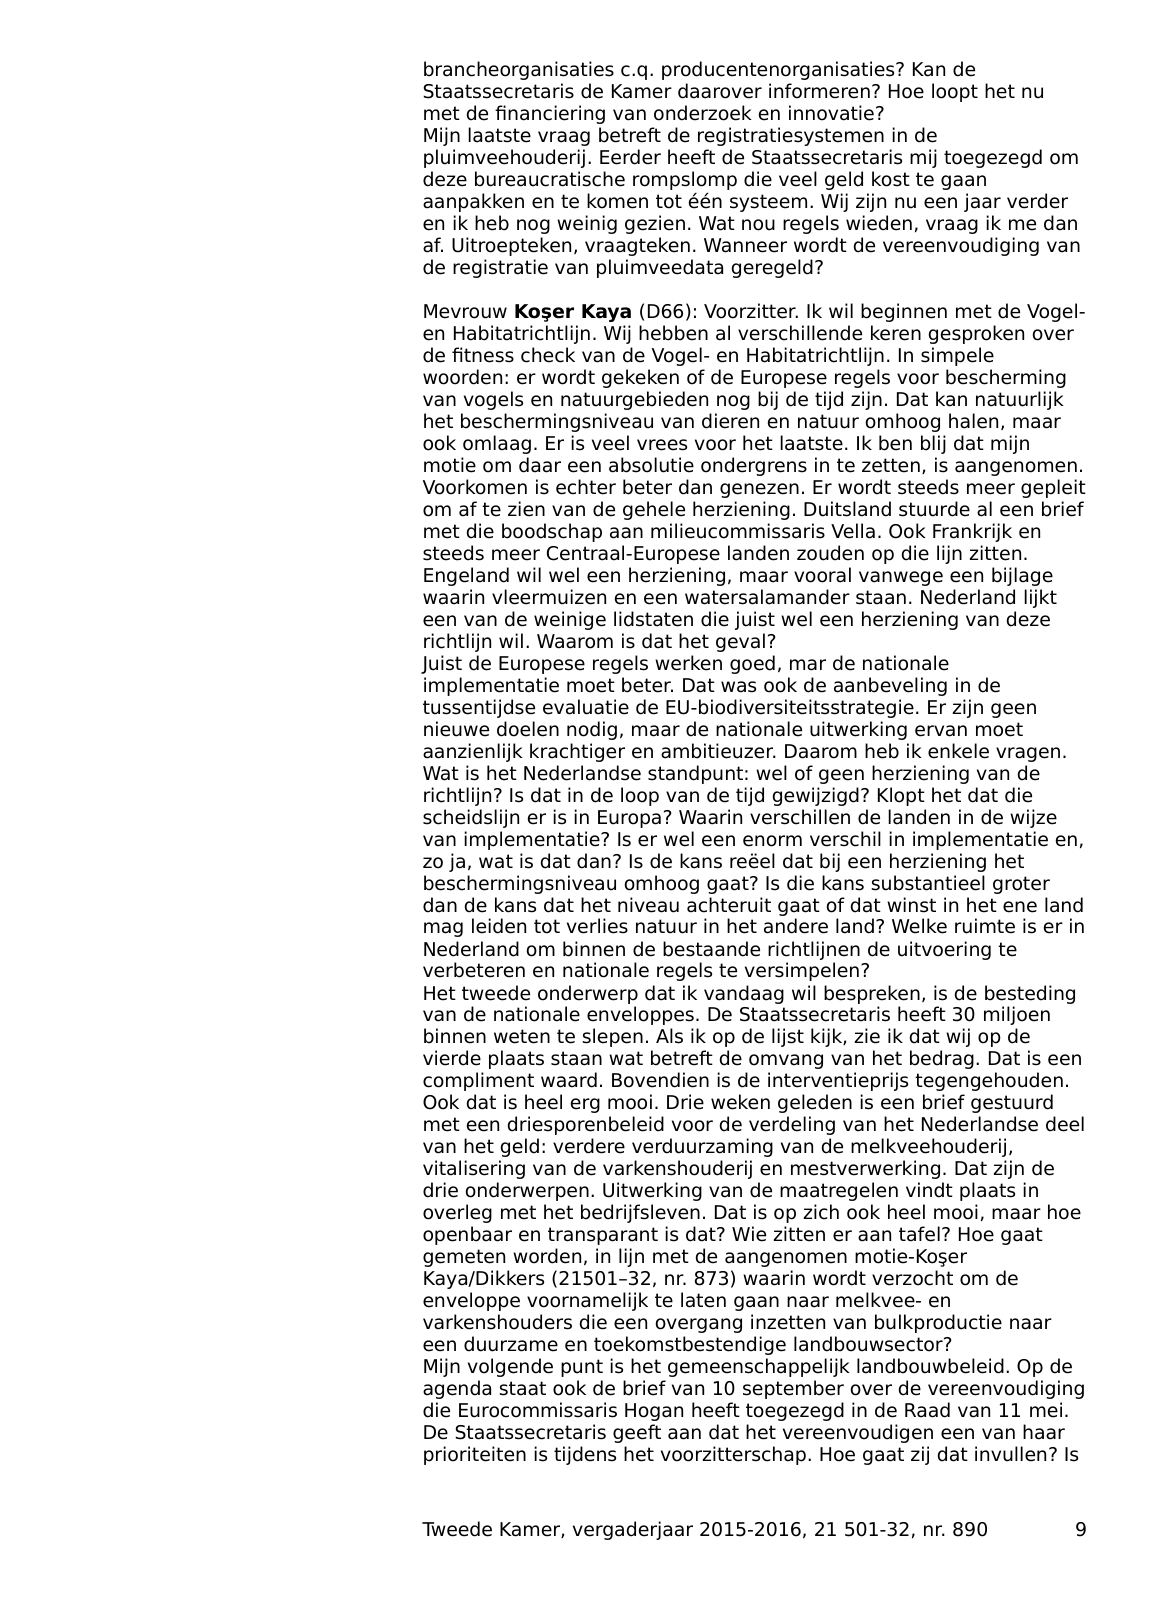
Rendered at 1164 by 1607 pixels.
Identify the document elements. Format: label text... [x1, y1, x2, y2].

text Mijn volgende punt is het gemeenschappelijk landbouwbeleid. Op de agenda staat ook de brief van 10 september over de vereenvoudiging die Eurocommissaris Hogan heeft toegezegd in de Raad van 11 mei. De Staatssecretaris geeft aan dat het vereenvoudigen een van haar prioriteiten is tijdens het voorzitterschap. Hoe gaat zij dat invullen? Is [422, 1356, 1087, 1466]
text Het tweede onderwerp dat ik vandaag wil bespreken, is de besteding van de nationale enveloppes. De Staatssecretaris heeft 30 miljoen binnen weten te slepen. Als ik op de lijst kijk, zie ik dat wij op de vierde plaats staan wat betreft de omvang van het bedrag. Dat is een compliment waard. Bovendien is de interventieprijs tegengehouden. Ook dat is heel erg mooi. Drie weken geleden is een brief gestuurd met een driesporenbeleid voor de verdeling van het Nederlandse deel van het geld: verdere verduurzaming van de melkveehouderij, vitalisering van de varkenshouderij en mestverwerking. Dat zijn de drie onderwerpen. Uitwerking van de maatregelen vindt plaats in overleg met het bedrijfsleven. Dat is op zich ook heel mooi, maar hoe openbaar en transparant is dat? Wie zitten er aan tafel? Hoe gaat gemeten worden, in lijn met de aangenomen motie-Koşer Kaya/Dikkers (21501–32, nr. 873) waarin wordt verzocht om de enveloppe voornamelijk te laten gaan naar melkvee- en varkenshouders die een overgang inzetten van bulkproductie naar een duurzame en toekomstbestendige landbouwsector? [422, 982, 1087, 1356]
text Mijn laatste vraag betreft de registratiesystemen in de pluimveehouderij. Eerder heeft de Staatssecretaris mij toegezegd om deze bureaucratische rompslomp die veel geld kost te gaan aanpakken en te komen tot één systeem. Wij zijn nu een jaar verder en ik heb nog weinig gezien. Wat nou regels wieden, vraag ik me dan af. Uitroepteken, vraagteken. Wanneer wordt de vereenvoudiging van de registratie van pluimveedata geregeld? [422, 125, 1087, 279]
text brancheorganisaties c.q. producentenorganisaties? Kan de Staatssecretaris de Kamer daarover informeren? Hoe loopt het nu met de financiering van onderzoek en innovatie? [422, 59, 1087, 125]
text Juist de Europese regels werken goed, mar de nationale implementatie moet beter. Dat was ook de aanbeveling in de tussentijdse evaluatie de EU-biodiversiteitsstrategie. Er zijn geen nieuwe doelen nodig, maar de nationale uitwerking ervan moet aanzienlijk krachtiger en ambitieuzer. Daarom heb ik enkele vragen. Wat is het Nederlandse standpunt: wel of geen herziening van de richtlijn? Is dat in de loop van de tijd gewijzigd? Klopt het dat die scheidslijn er is in Europa? Waarin verschillen de landen in de wijze van implementatie? Is er wel een enorm verschil in implementatie en, zo ja, wat is dat dan? Is de kans reëel dat bij een herziening het beschermingsniveau omhoog gaat? Is die kans substantieel groter dan de kans dat het niveau achteruit gaat of dat winst in het ene land mag leiden tot verlies natuur in het andere land? Welke ruimte is er in Nederland om binnen de bestaande richtlijnen de uitvoering te verbeteren en nationale regels te versimpelen? [422, 653, 1087, 982]
text Mevrouw Koşer Kaya (D66): Voorzitter. Ik wil beginnen met de Vogel- en Habitatrichtlijn. Wij hebben al verschillende keren gesproken over de fitness check van de Vogel- en Habitatrichtlijn. In simpele woorden: er wordt gekeken of de Europese regels voor bescherming van vogels en natuurgebieden nog bij de tijd zijn. Dat kan natuurlijk het beschermingsniveau van dieren en natuur omhoog halen, maar ook omlaag. Er is veel vrees voor het laatste. Ik ben blij dat mijn motie om daar een absolutie ondergrens in te zetten, is aangenomen. Voorkomen is echter beter dan genezen. Er wordt steeds meer gepleit om af te zien van de gehele herziening. Duitsland stuurde al een brief met die boodschap aan milieucommissaris Vella. Ook Frankrijk en steeds meer Centraal-Europese landen zouden op die lijn zitten. Engeland wil wel een herziening, maar vooral vanwege een bijlage waarin vleermuizen en een watersalamander staan. Nederland lijkt een van de weinige lidstaten die juist wel een herziening van deze richtlijn wil. Waarom is dat het geval? [422, 301, 1087, 653]
